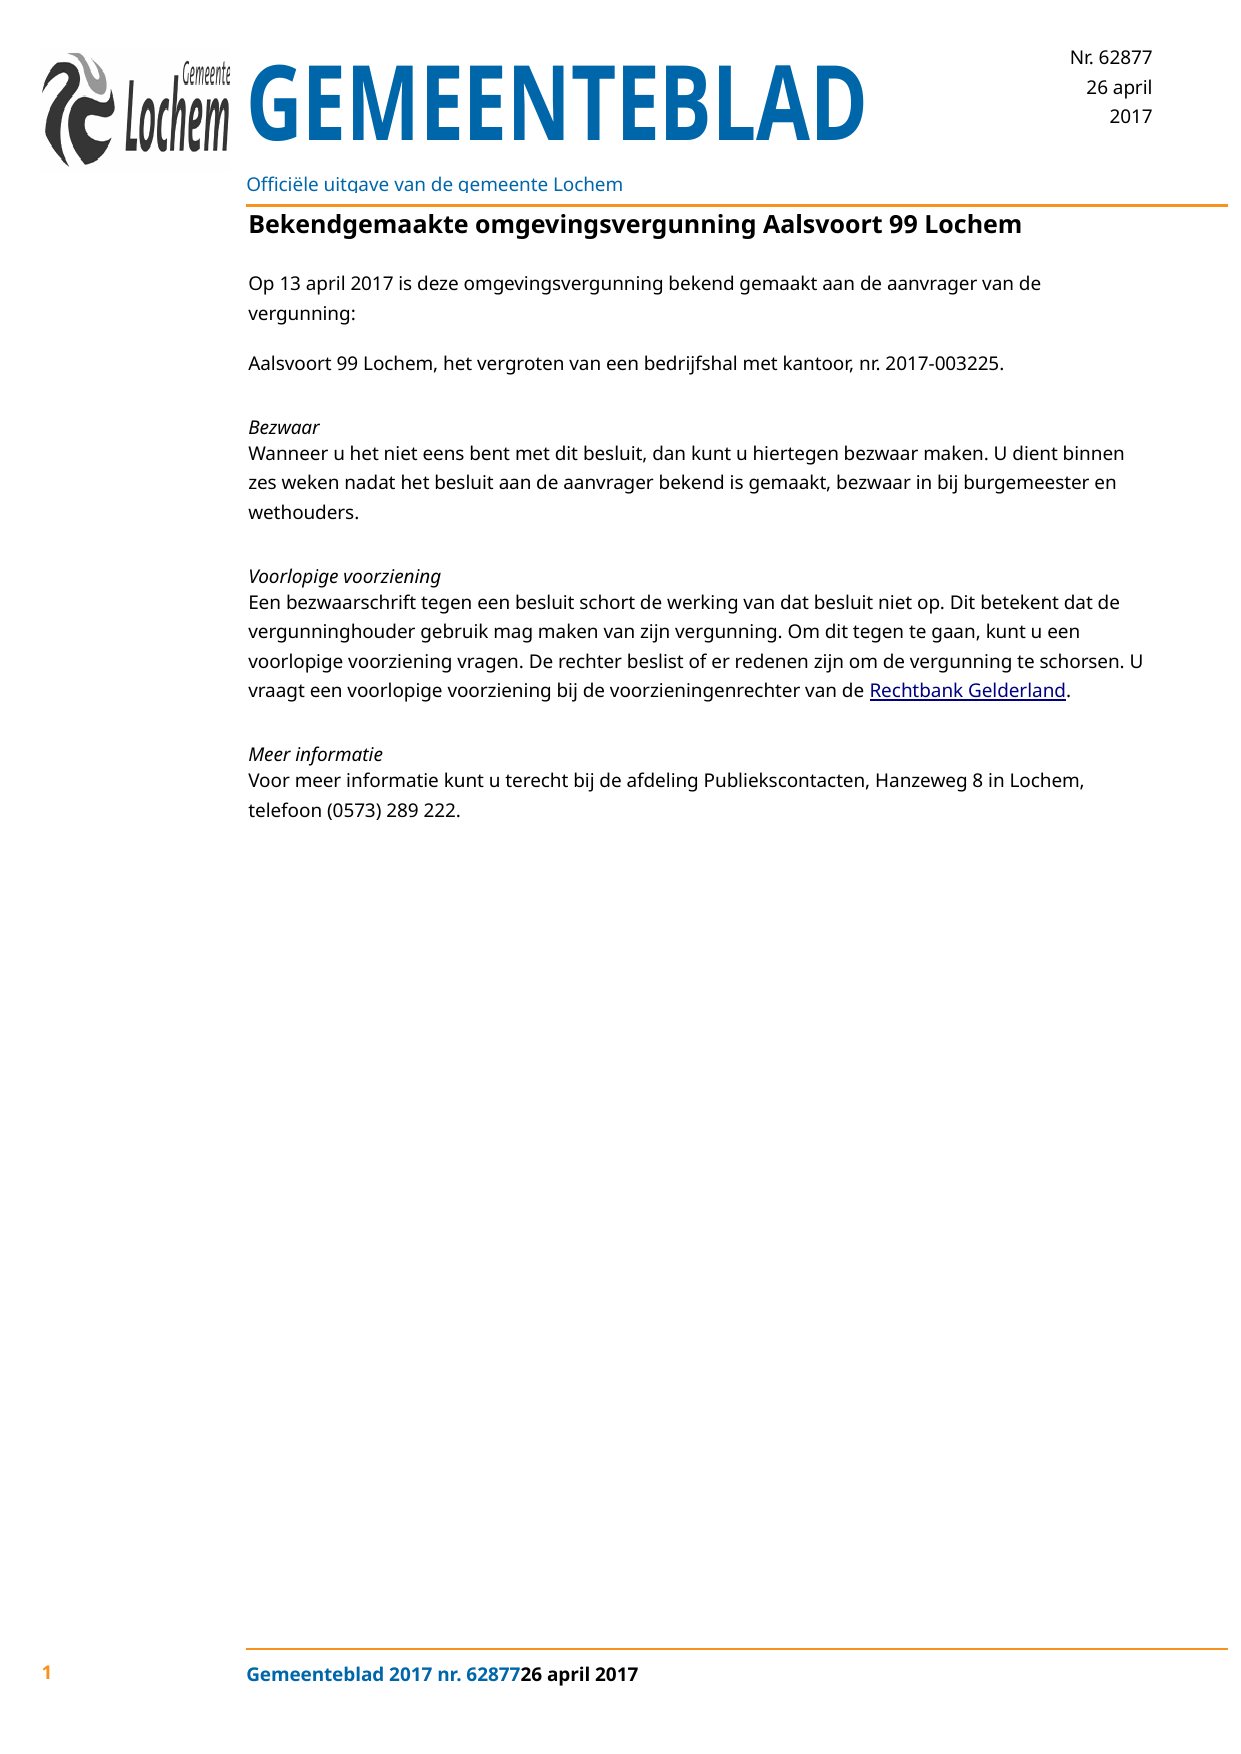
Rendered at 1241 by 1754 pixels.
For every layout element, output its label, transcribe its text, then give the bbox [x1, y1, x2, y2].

text Bekendgemaakte omgevingsvergunning Aalsvoort 99 Lochem [248, 207, 1152, 241]
text Meer informatie [248, 742, 1152, 767]
text Aalsvoort 99 Lochem, het vergroten van een bedrijfshal met kantoor, nr. 2017-003225. [248, 350, 1152, 376]
text Bezwaar [248, 414, 1152, 440]
text Op 13 april 2017 is deze omgevingsvergunning bekend gemaakt aan de aanvrager van de vergunning: [248, 270, 1152, 326]
text Wanneer u het niet eens bent met dit besluit, dan kunt u hiertegen bezwaar maken. U dient binnen zes weken nadat het besluit aan de aanvrager bekend is gemaakt, bezwaar in bij burgemeester en wethouders. [248, 440, 1152, 525]
text Voor meer informatie kunt u terecht bij de afdeling Publiekscontacten, Hanzeweg 8 in Lochem, telefoon (0573) 289 222. [248, 767, 1152, 823]
text Een bezwaarschrift tegen een besluit schort de werking van dat besluit niet op. Dit betekent dat de vergunninghouder gebruik mag maken van zijn vergunning. Om dit tegen te gaan, kunt u een voorlopige voorziening vragen. De rechter beslist of er redenen zijn om de vergunning te schorsen. U vraagt een voorlopige voorziening bij de voorzieningenrechter van de Rechtbank Gelderland. [248, 589, 1152, 703]
picture [41, 47, 231, 172]
text Voorlopige voorziening [248, 563, 1152, 589]
